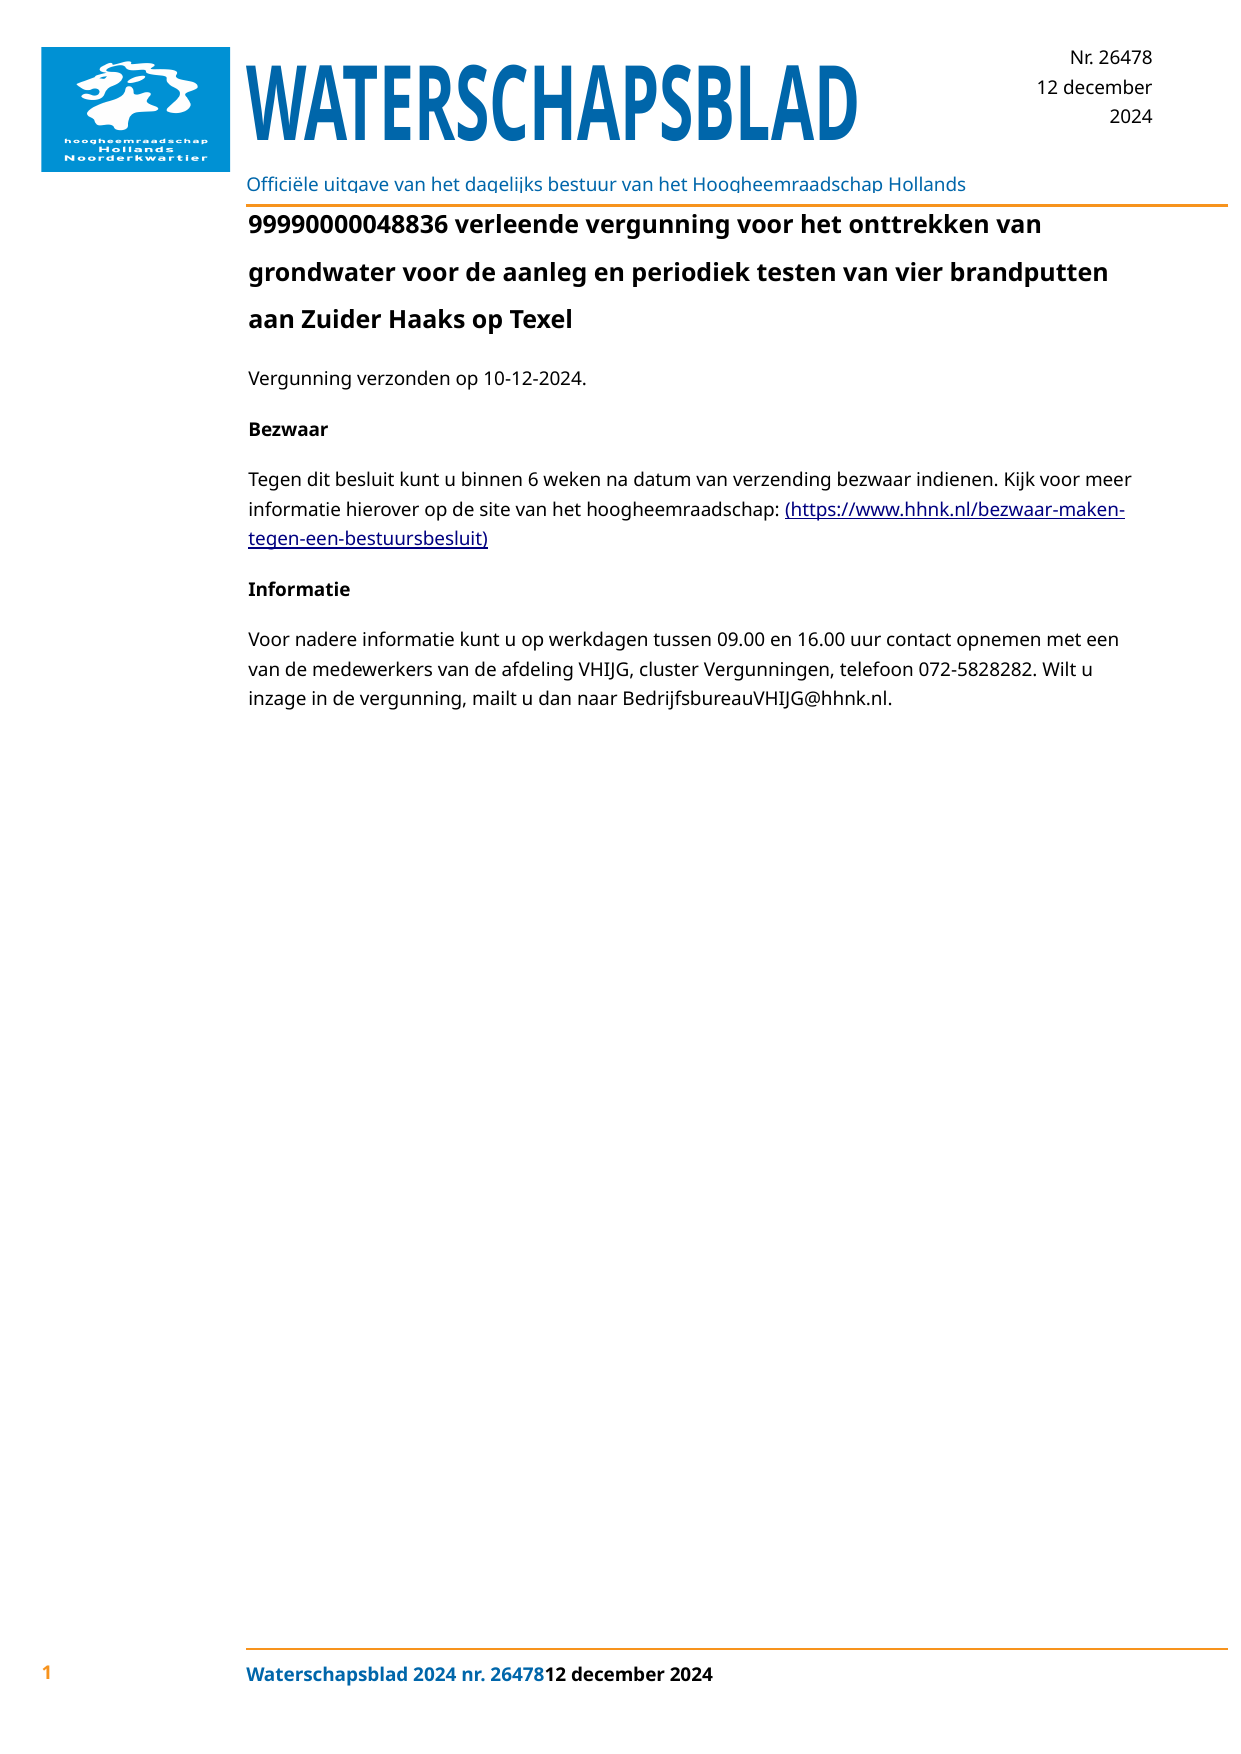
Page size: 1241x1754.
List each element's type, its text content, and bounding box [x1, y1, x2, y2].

text Tegen dit besluit kunt u binnen 6 weken na datum van verzending bezwaar indienen. Kijk voor meer informatie hierover op de site van het hoogheemraadschap: (https://www.hhnk.nl/bezwaar-maken-tegen-een-bestuursbesluit) [248, 466, 1152, 551]
text Informatie [248, 576, 1152, 602]
picture [88, 87, 157, 130]
picture [78, 64, 122, 99]
picture [129, 76, 144, 82]
text Vergunning verzonden op 10-12-2024. [248, 366, 1152, 391]
text 99990000048836 verleende vergunning voor het onttrekken van grondwater voor de aanleg en periodiek testen van vier brandputten aan Zuider Haaks op Texel [248, 207, 1152, 336]
text Bezwaar [248, 416, 1152, 442]
picture [118, 62, 197, 112]
text Voor nadere informatie kunt u op werkdagen tussen 09.00 en 16.00 uur contact opnemen met een van de medewerkers van de afdeling VHIJG, cluster Vergunningen, telefoon 072-5828282. Wilt u inzage in de vergunning, mailt u dan naar BedrijfsbureauVHIJG@hhnk.nl. [248, 626, 1152, 711]
